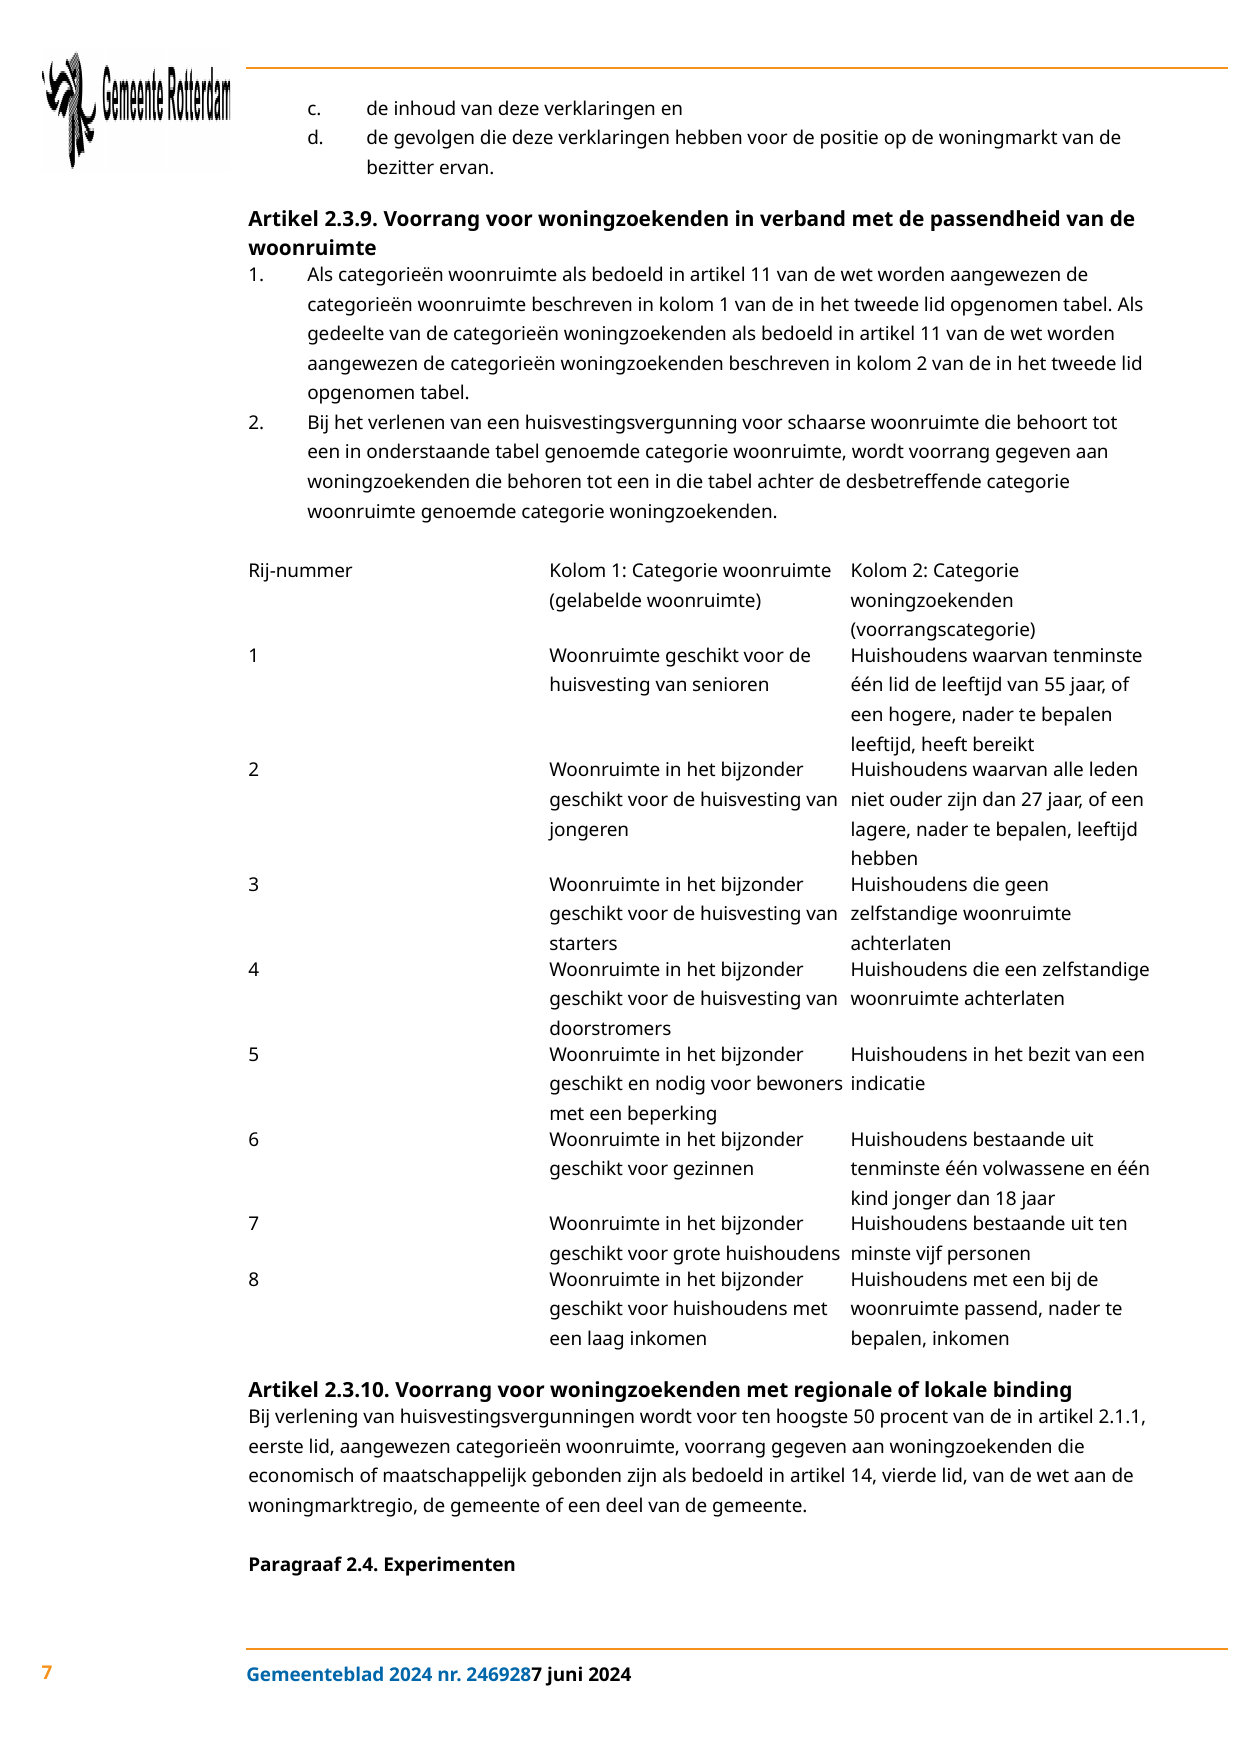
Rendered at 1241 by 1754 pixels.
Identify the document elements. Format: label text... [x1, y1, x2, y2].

table_cell 8 [248, 1266, 549, 1351]
picture [41, 47, 231, 172]
table_cell 3 [248, 871, 549, 956]
text Bij verlening van huisvestingsvergunningen wordt voor ten hoogste 50 procent van de in artikel 2.1.1, eerste lid, aangewezen categorieën woonruimte, voorrang gegeven aan woningzoekenden die economisch of maatschappelijk gebonden zijn als bedoeld in artikel 14, vierde lid, van de wet aan de woningmarktregio, de gemeente of een deel van de gemeente. [248, 1403, 1152, 1518]
text Paragraaf 2.4. Experimenten [248, 1551, 1152, 1577]
table_cell Huishoudens die geen zelfstandige woonruimte achterlaten [850, 871, 1152, 956]
table_header Kolom 1: Categorie woonruimte (gelabelde woonruimte) [549, 557, 850, 642]
text Artikel 2.3.9. Voorrang voor woningzoekenden in verband met de passendheid van de woonruimte [248, 204, 1152, 261]
table_cell Huishoudens in het bezit van een indicatie [850, 1041, 1152, 1126]
table_cell 4 [248, 956, 549, 1041]
list de gevolgen die deze verklaringen hebben voor de positie op de woningmarkt van de bezitter ervan. [307, 124, 1152, 180]
table_cell Woonruimte in het bijzonder geschikt voor de huisvesting van jongeren [549, 757, 850, 871]
table_cell Woonruimte in het bijzonder geschikt voor gezinnen [549, 1126, 850, 1211]
table_cell Woonruimte in het bijzonder geschikt voor de huisvesting van doorstromers [549, 956, 850, 1041]
table_cell 1 [248, 642, 549, 757]
table_cell Huishoudens waarvan tenminste één lid de leeftijd van 55 jaar, of een hogere, nader te bepalen leeftijd, heeft bereikt [850, 642, 1152, 757]
table_cell Woonruimte in het bijzonder geschikt voor grote huishoudens [549, 1211, 850, 1266]
table_header Kolom 2: Categorie woningzoekenden (voorrangscategorie) [850, 557, 1152, 642]
list Bij het verlenen van een huisvestingsvergunning voor schaarse woonruimte die behoort tot een in onderstaande tabel genoemde categorie woonruimte, wordt voorrang gegeven aan woningzoekenden die behoren tot een in die tabel achter de desbetreffende categorie woonruimte genoemde categorie woningzoekenden. [248, 409, 1152, 524]
list Als categorieën woonruimte als bedoeld in artikel 11 van de wet worden aangewezen de categorieën woonruimte beschreven in kolom 1 van de in het tweede lid opgenomen tabel. Als gedeelte van de categorieën woningzoekenden als bedoeld in artikel 11 van de wet worden aangewezen de categorieën woningzoekenden beschreven in kolom 2 van de in het tweede lid opgenomen tabel. [248, 261, 1152, 405]
table_cell Huishoudens met een bij de woonruimte passend, nader te bepalen, inkomen [850, 1266, 1152, 1351]
table_cell 7 [248, 1211, 549, 1266]
table_cell 2 [248, 757, 549, 871]
table_cell Woonruimte in het bijzonder geschikt voor de huisvesting van starters [549, 871, 850, 956]
table_cell Woonruimte geschikt voor de huisvesting van senioren [549, 642, 850, 757]
table_header Rij-nummer [248, 557, 549, 642]
table_cell Woonruimte in het bijzonder geschikt voor huishoudens met een laag inkomen [549, 1266, 850, 1351]
table_cell Huishoudens bestaande uit tenminste één volwassene en één kind jonger dan 18 jaar [850, 1126, 1152, 1211]
list de inhoud van deze verklaringen en [307, 95, 1152, 121]
table_cell Huishoudens waarvan alle leden niet ouder zijn dan 27 jaar, of een lagere, nader te bepalen, leeftijd hebben [850, 757, 1152, 871]
table_cell Huishoudens bestaande uit ten minste vijf personen [850, 1211, 1152, 1266]
table_cell Woonruimte in het bijzonder geschikt en nodig voor bewoners met een beperking [549, 1041, 850, 1126]
text Artikel 2.3.10. Voorrang voor woningzoekenden met regionale of lokale binding [248, 1375, 1152, 1403]
table_cell 6 [248, 1126, 549, 1211]
table_cell 5 [248, 1041, 549, 1126]
table_cell Huishoudens die een zelfstandige woonruimte achterlaten [850, 956, 1152, 1041]
